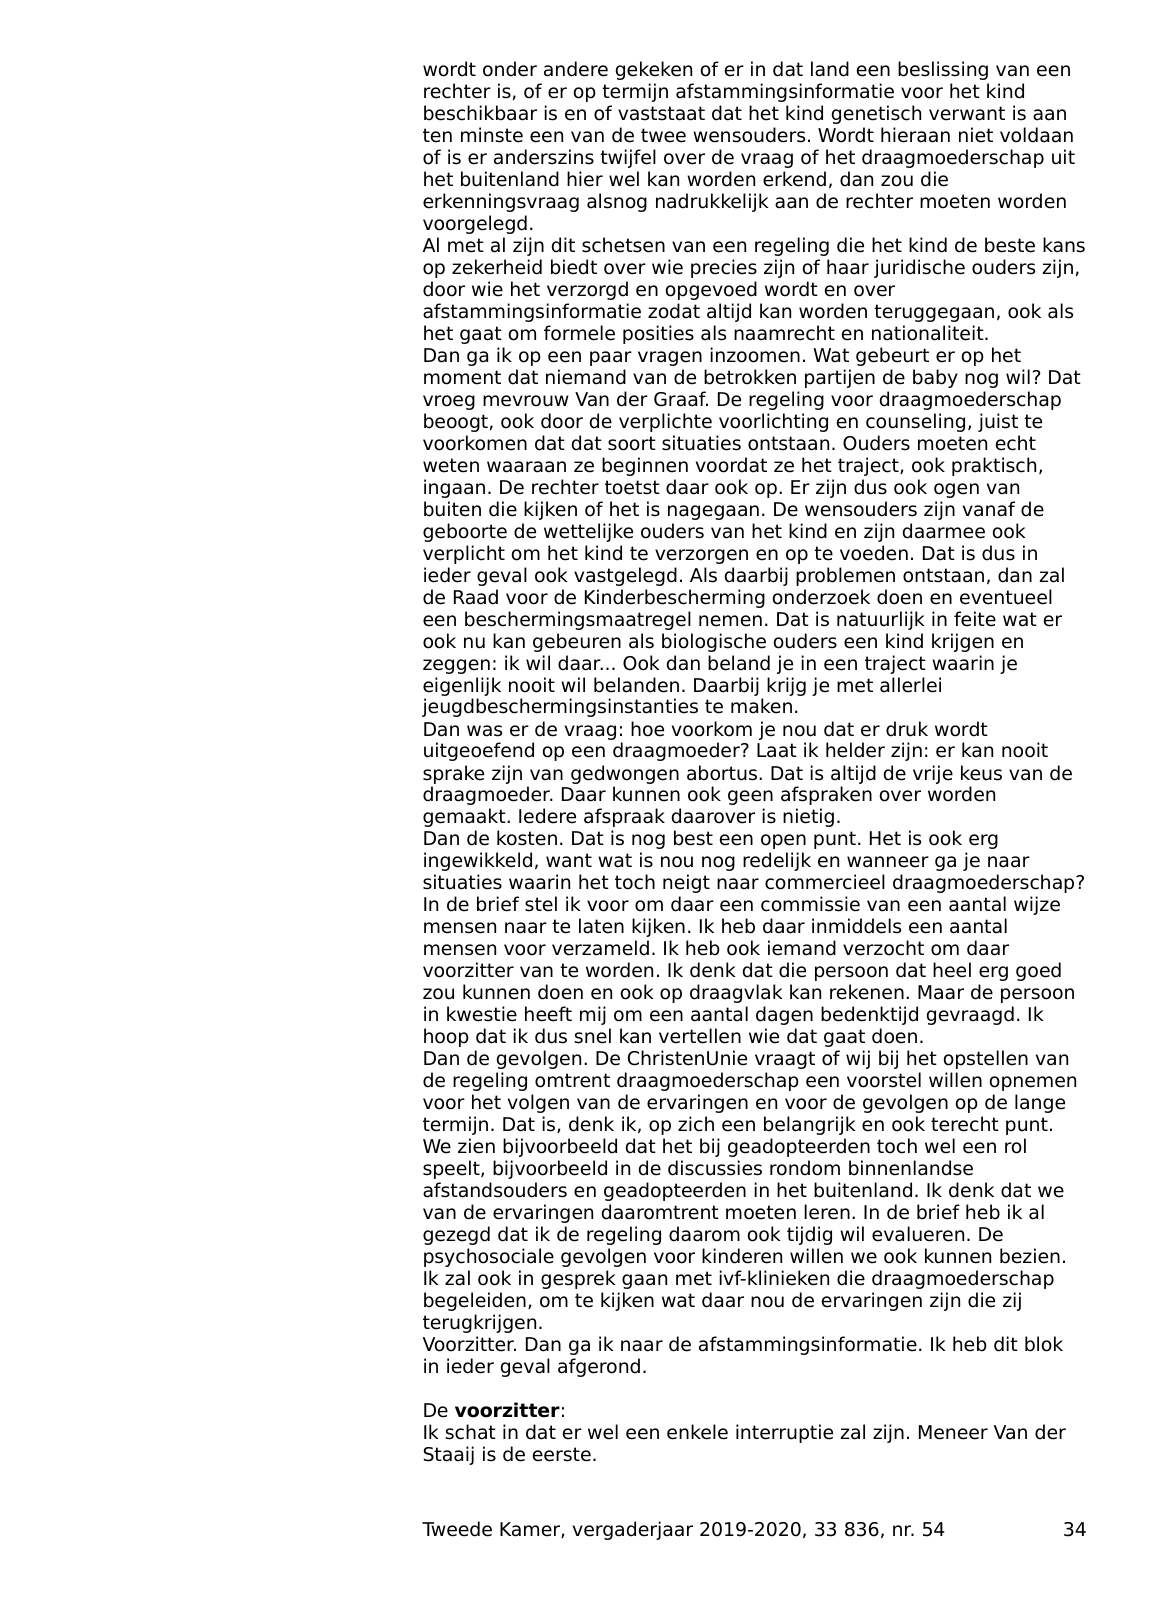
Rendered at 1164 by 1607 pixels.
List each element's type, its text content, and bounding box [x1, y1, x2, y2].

text Dan de kosten. Dat is nog best een open punt. Het is ook erg ingewikkeld, want wat is nou nog redelijk en wanneer ga je naar situaties waarin het toch neigt naar commercieel draagmoederschap? In de brief stel ik voor om daar een commissie van een aantal wijze mensen naar te laten kijken. Ik heb daar inmiddels een aantal mensen voor verzameld. Ik heb ook iemand verzocht om daar voorzitter van te worden. Ik denk dat die persoon dat heel erg goed zou kunnen doen en ook op draagvlak kan rekenen. Maar de persoon in kwestie heeft mij om een aantal dagen bedenktijd gevraagd. Ik hoop dat ik dus snel kan vertellen wie dat gaat doen. [422, 828, 1087, 1048]
text De voorzitter: [422, 1400, 1087, 1422]
text Voorzitter. Dan ga ik naar de afstammingsinformatie. Ik heb dit blok in ieder geval afgerond. [422, 1334, 1087, 1378]
text Dan ga ik op een paar vragen inzoomen. Wat gebeurt er op het moment dat niemand van de betrokken partijen de baby nog wil? Dat vroeg mevrouw Van der Graaf. De regeling voor draagmoederschap beoogt, ook door de verplichte voorlichting en counseling, juist te voorkomen dat dat soort situaties ontstaan. Ouders moeten echt weten waaraan ze beginnen voordat ze het traject, ook praktisch, ingaan. De rechter toetst daar ook op. Er zijn dus ook ogen van buiten die kijken of het is nagegaan. De wensouders zijn vanaf de geboorte de wettelijke ouders van het kind en zijn daarmee ook verplicht om het kind te verzorgen en op te voeden. Dat is dus in ieder geval ook vastgelegd. Als daarbij problemen ontstaan, dan zal de Raad voor de Kinderbescherming onderzoek doen en eventueel een beschermingsmaatregel nemen. Dat is natuurlijk in feite wat er ook nu kan gebeuren als biologische ouders een kind krijgen en zeggen: ik wil daar... Ook dan beland je in een traject waarin je eigenlijk nooit wil belanden. Daarbij krijg je met allerlei jeugdbeschermingsinstanties te maken. [422, 345, 1087, 718]
text Dan was er de vraag: hoe voorkom je nou dat er druk wordt uitgeoefend op een draagmoeder? Laat ik helder zijn: er kan nooit sprake zijn van gedwongen abortus. Dat is altijd de vrije keus van de draagmoeder. Daar kunnen ook geen afspraken over worden gemaakt. Iedere afspraak daarover is nietig. [422, 718, 1087, 828]
text Ik schat in dat er wel een enkele interruptie zal zijn. Meneer Van der Staaij is de eerste. [422, 1422, 1087, 1466]
text Al met al zijn dit schetsen van een regeling die het kind de beste kans op zekerheid biedt over wie precies zijn of haar juridische ouders zijn, door wie het verzorgd en opgevoed wordt en over afstammingsinformatie zodat altijd kan worden teruggegaan, ook als het gaat om formele posities als naamrecht en nationaliteit. [422, 235, 1087, 345]
text Dan de gevolgen. De ChristenUnie vraagt of wij bij het opstellen van de regeling omtrent draagmoederschap een voorstel willen opnemen voor het volgen van de ervaringen en voor de gevolgen op de lange termijn. Dat is, denk ik, op zich een belangrijk en ook terecht punt. We zien bijvoorbeeld dat het bij geadopteerden toch wel een rol speelt, bijvoorbeeld in de discussies rondom binnenlandse afstandsouders en geadopteerden in het buitenland. Ik denk dat we van de ervaringen daaromtrent moeten leren. In de brief heb ik al gezegd dat ik de regeling daarom ook tijdig wil evalueren. De psychosociale gevolgen voor kinderen willen we ook kunnen bezien. Ik zal ook in gesprek gaan met ivf-klinieken die draagmoederschap begeleiden, om te kijken wat daar nou de ervaringen zijn die zij terugkrijgen. [422, 1048, 1087, 1334]
text wordt onder andere gekeken of er in dat land een beslissing van een rechter is, of er op termijn afstammingsinformatie voor het kind beschikbaar is en of vaststaat dat het kind genetisch verwant is aan ten minste een van de twee wensouders. Wordt hieraan niet voldaan of is er anderszins twijfel over de vraag of het draagmoederschap uit het buitenland hier wel kan worden erkend, dan zou die erkenningsvraag alsnog nadrukkelijk aan de rechter moeten worden voorgelegd. [422, 59, 1087, 235]
